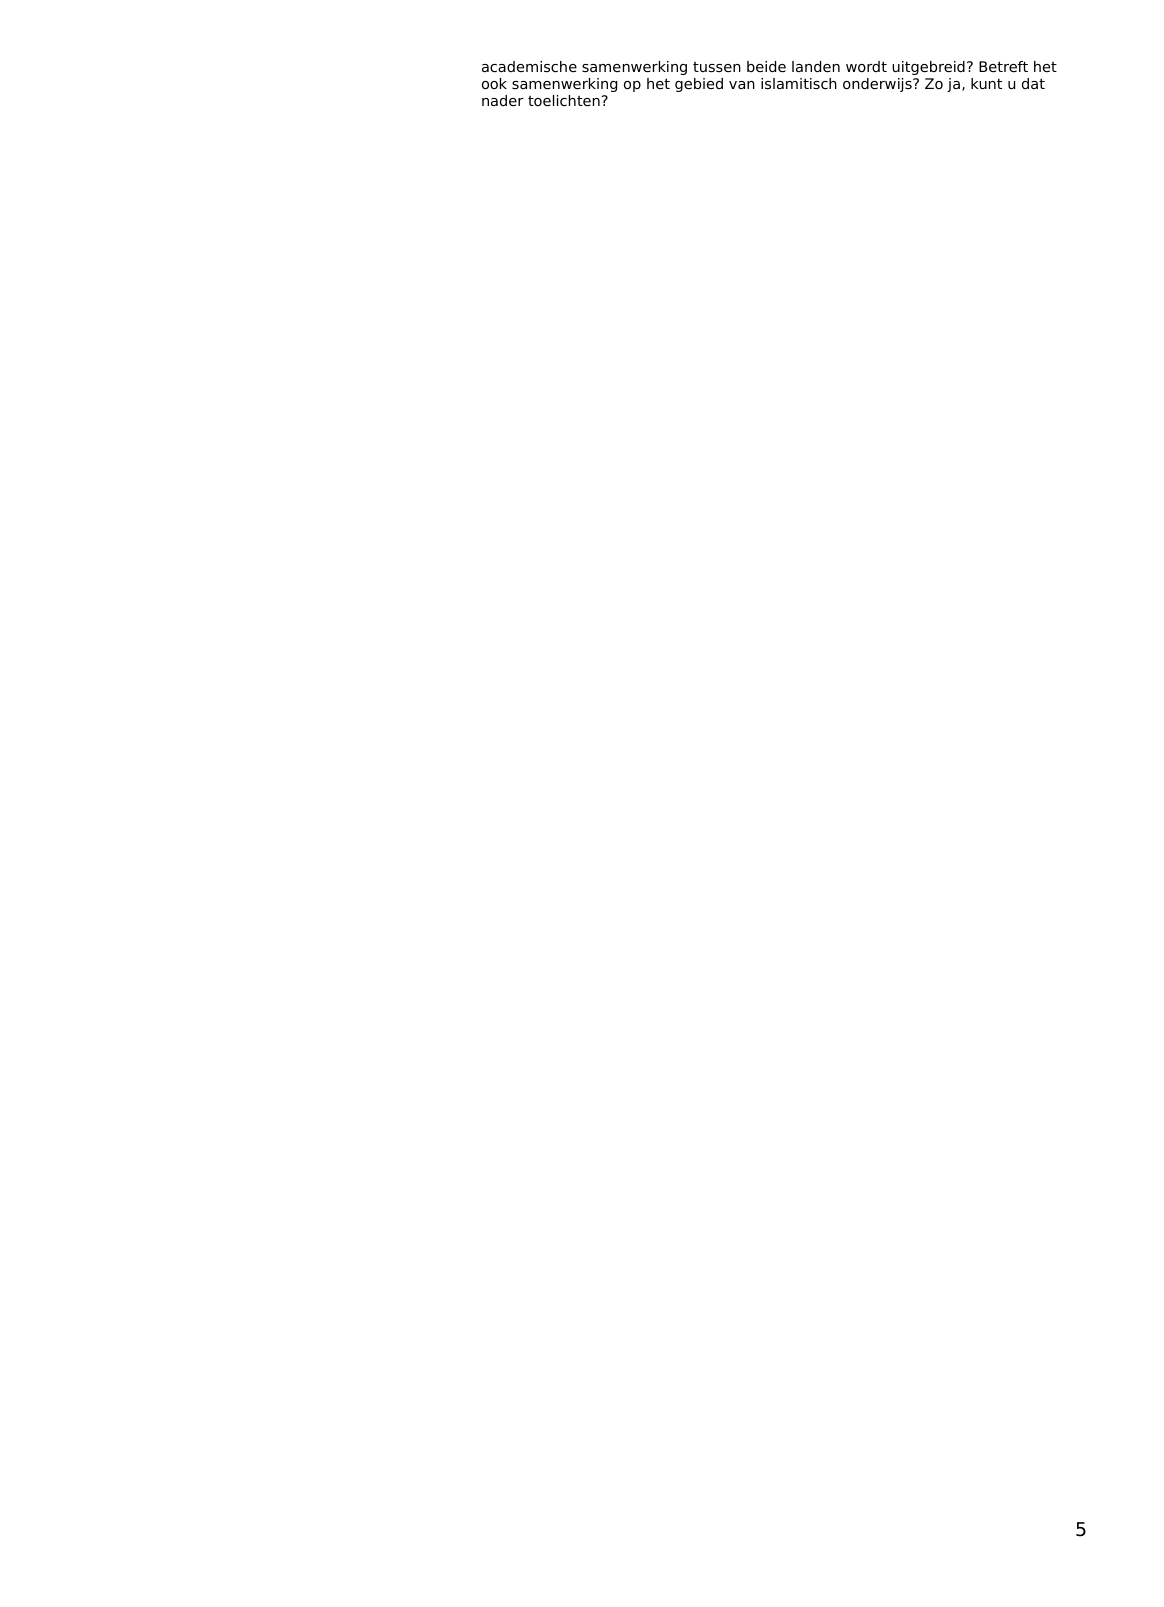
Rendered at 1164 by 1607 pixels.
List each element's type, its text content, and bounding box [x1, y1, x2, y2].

table_cell academische samenwerking tussen beide landen wordt uitgebreid? Betreft het ook samenwerking op het gebied van islamitisch onderwijs? Zo ja, kunt u dat nader toelichten? [475, 59, 1087, 110]
table_cell [422, 59, 475, 110]
